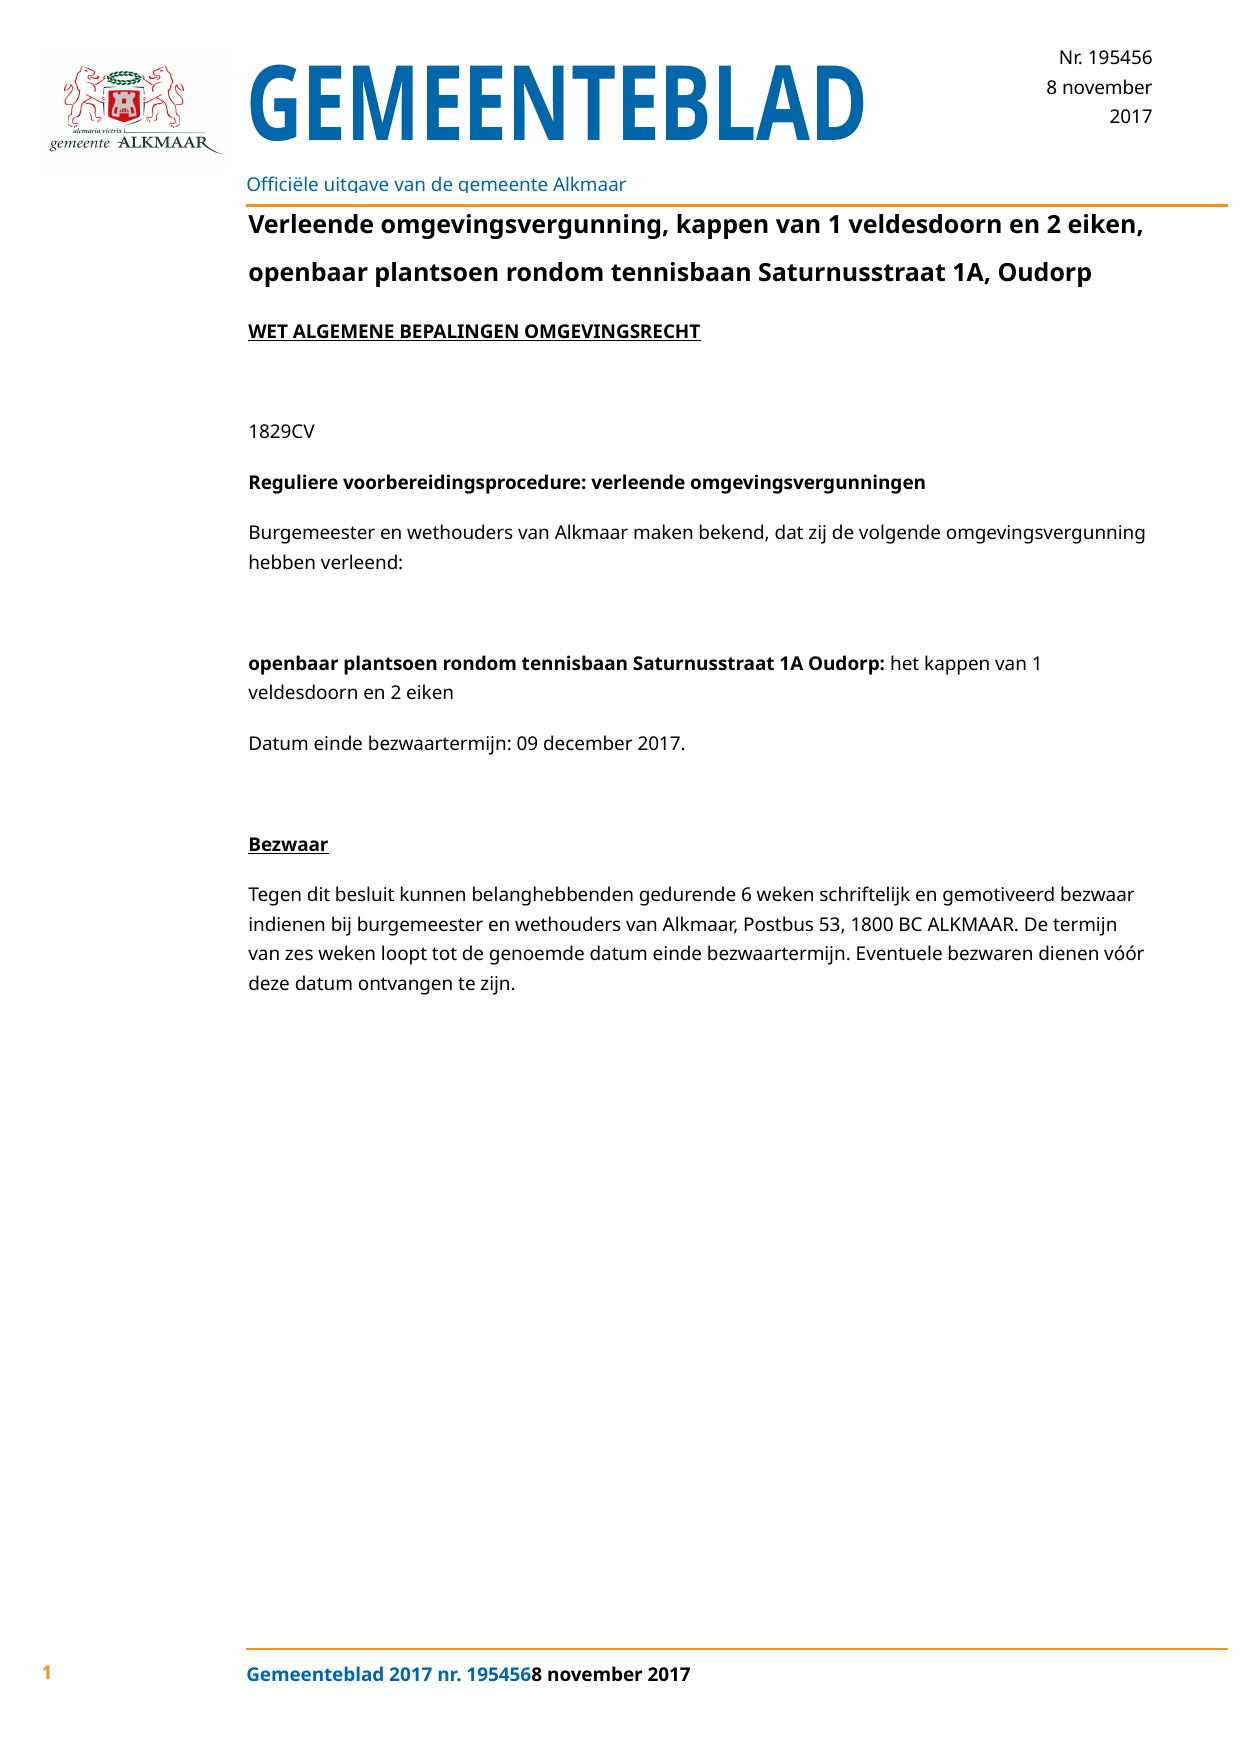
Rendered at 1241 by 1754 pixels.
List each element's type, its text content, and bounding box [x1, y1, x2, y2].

text openbaar plantsoen rondom tennisbaan Saturnusstraat 1A Oudorp: het kappen van 1 veldesdoorn en 2 eiken [248, 650, 1152, 705]
text Tegen dit besluit kunnen belanghebbenden gedurende 6 weken schriftelijk en gemotiveerd bezwaar indienen bij burgemeester en wethouders van Alkmaar, Postbus 53, 1800 BC ALKMAAR. De termijn van zes weken loopt tot de genoemde datum einde bezwaartermijn. Eventuele bezwaren dienen vóór deze datum ontvangen te zijn. [248, 881, 1152, 996]
text Burgemeester en wethouders van Alkmaar maken bekend, dat zij de volgende omgevingsvergunning hebben verleend: [248, 519, 1152, 575]
text Verleende omgevingsvergunning, kappen van 1 veldesdoorn en 2 eiken, openbaar plantsoen rondom tennisbaan Saturnusstraat 1A, Oudorp [248, 207, 1152, 288]
text WET ALGEMENE BEPALINGEN OMGEVINGSRECHT [248, 318, 1152, 344]
text Datum einde bezwaartermijn: 09 december 2017. [248, 730, 1152, 756]
text 1829CV [248, 419, 1152, 444]
text Reguliere voorbereidingsprocedure: verleende omgevingsvergunningen [248, 469, 1152, 495]
text Bezwaar [248, 831, 1152, 857]
picture [41, 47, 231, 172]
